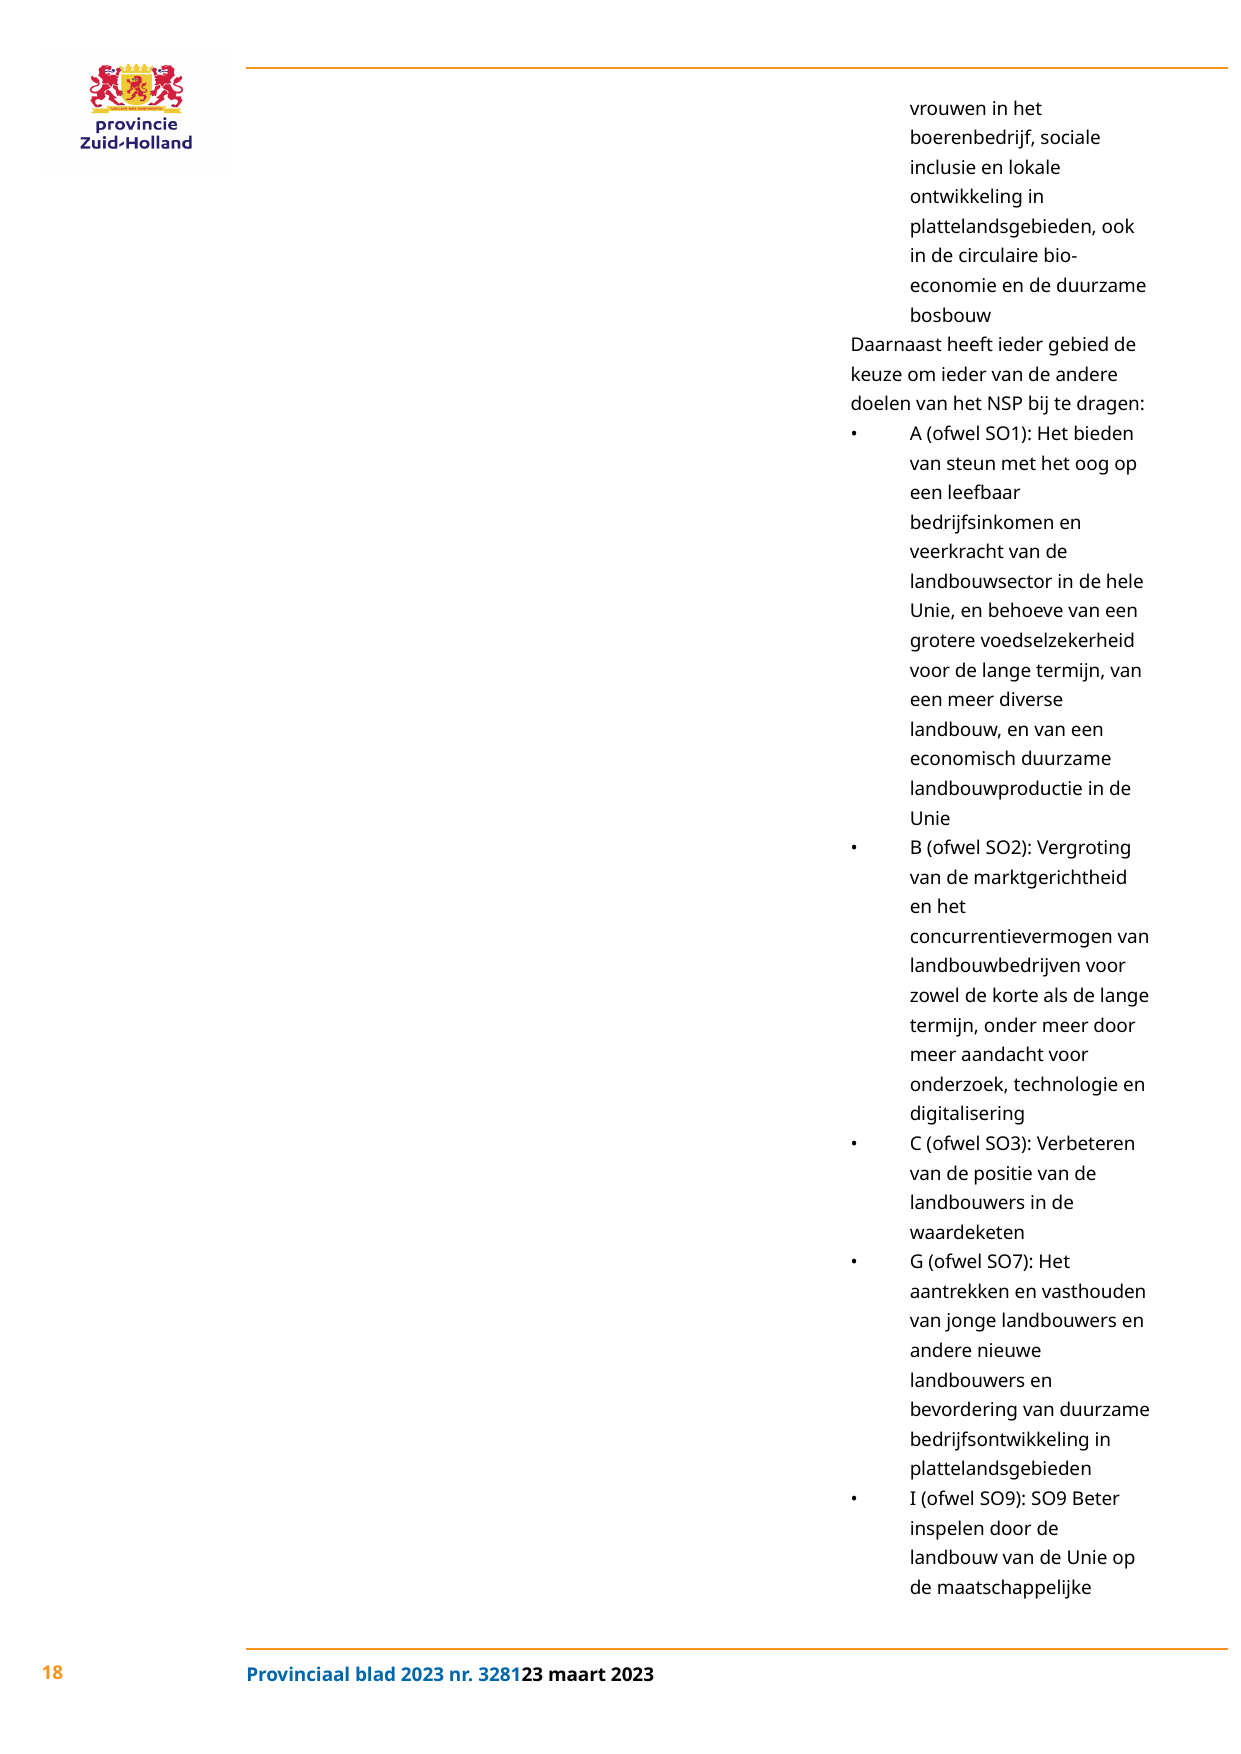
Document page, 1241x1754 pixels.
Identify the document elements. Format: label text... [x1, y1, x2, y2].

table_cell vrouwen in het boerenbedrijf, sociale inclusie en lokale ontwikkeling in plattelandsgebieden, ook in de circulaire bio-economie en de duurzame bosbouw Daarnaast heeft ieder gebied de keuze om ieder van de andere doelen van het NSP bij te dragen: A (ofwel SO1): Het bieden van steun met het oog op een leefbaar bedrijfsinkomen en veerkracht van de landbouwsector in de hele Unie, en behoeve van een grotere voedselzekerheid voor de lange termijn, van een meer diverse landbouw, en van een economisch duurzame landbouwproductie in de Unie B (ofwel SO2): Vergroting van de marktgerichtheid en het concurrentievermogen van landbouwbedrijven voor zowel de korte als de lange termijn, onder meer door meer aandacht voor onderzoek, technologie en digitalisering C (ofwel SO3): Verbeteren van de positie van de landbouwers in de waardeketen G (ofwel SO7): Het aantrekken en vasthouden van jonge landbouwers en andere nieuwe landbouwers en bevordering van duurzame bedrijfsontwikkeling in plattelandsgebieden I (ofwel SO9): SO9 Beter inspelen door de landbouw van de Unie op de maatschappelijke [850, 95, 1152, 1600]
table_cell [549, 95, 850, 1600]
picture [41, 47, 231, 172]
table_cell [248, 95, 549, 1600]
